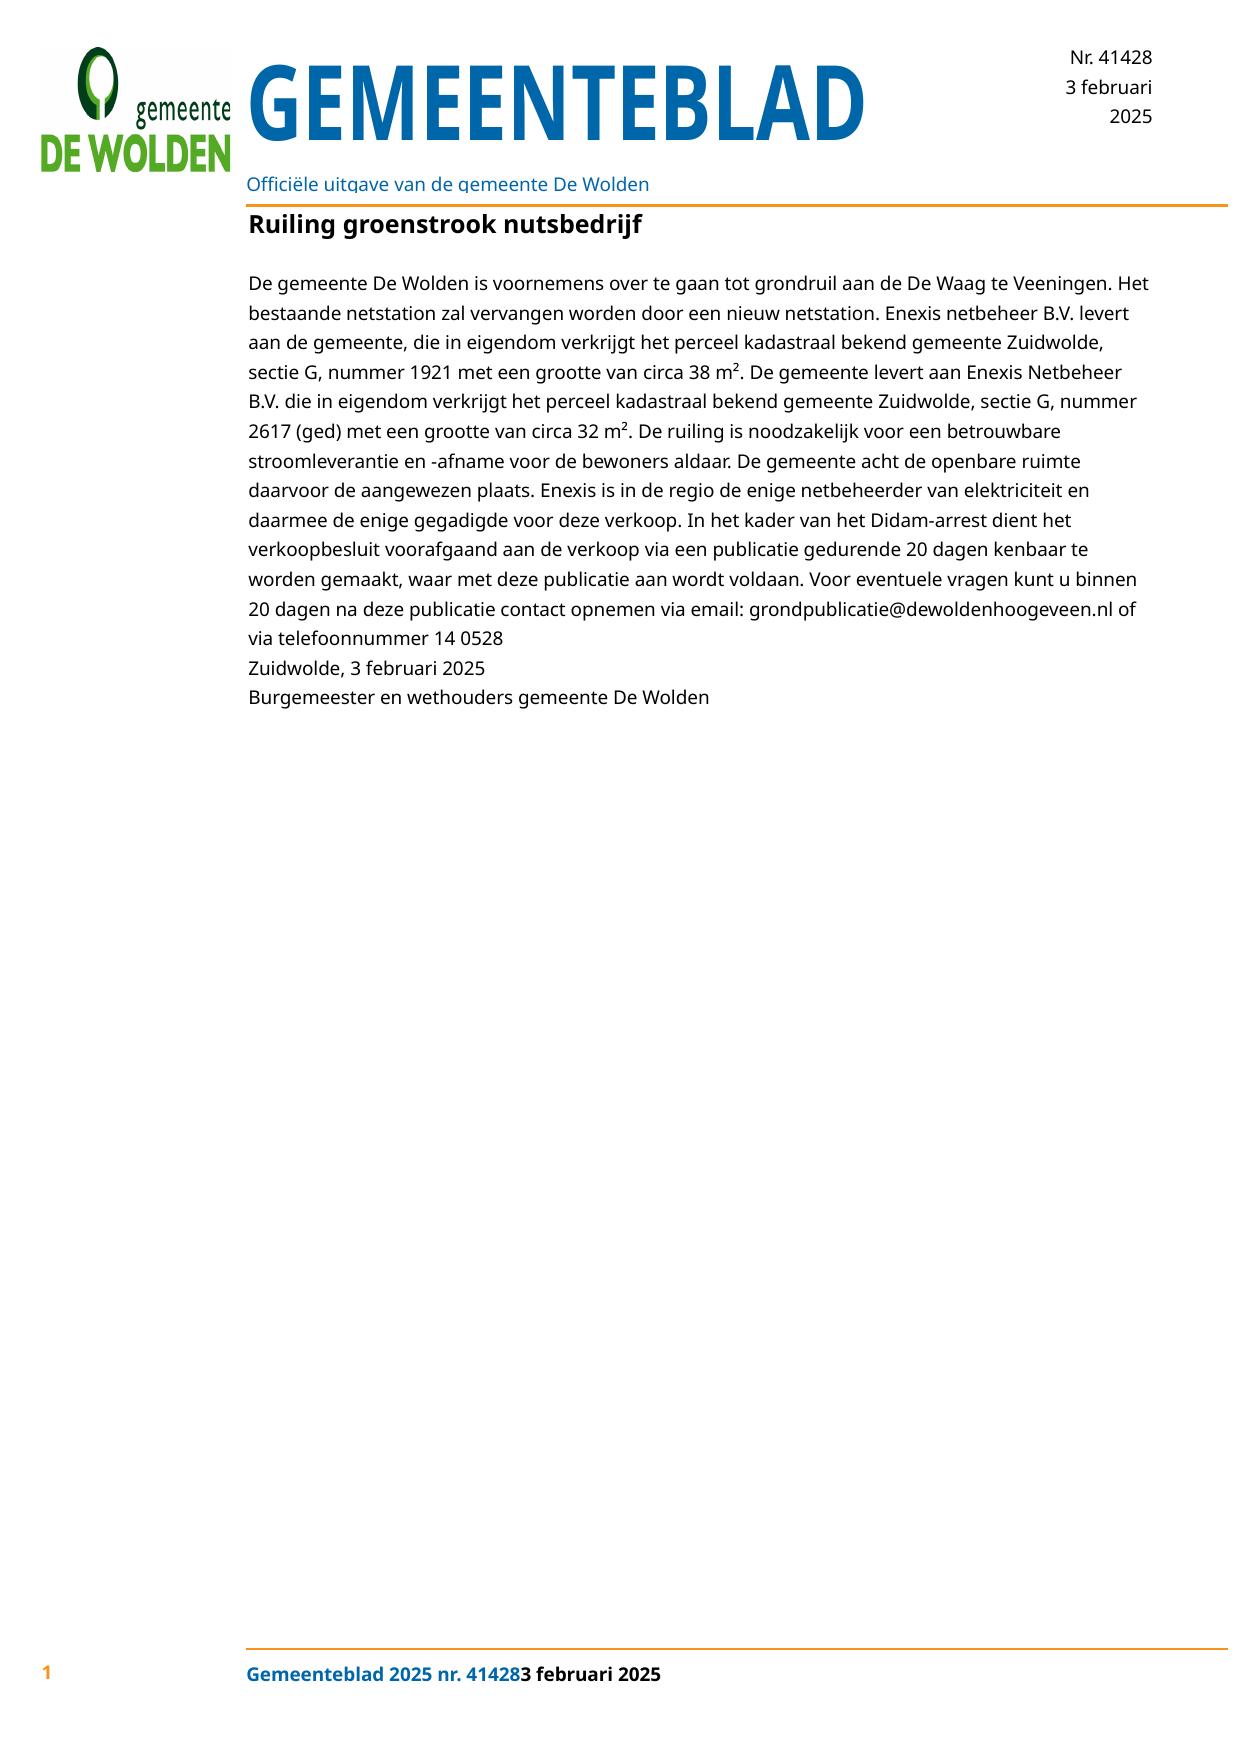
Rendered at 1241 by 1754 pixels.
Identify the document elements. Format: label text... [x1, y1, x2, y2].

text Zuidwolde, 3 februari 2025 [248, 655, 1152, 681]
text De gemeente De Wolden is voornemens over te gaan tot grondruil aan de De Waag te Veeningen. Het bestaande netstation zal vervangen worden door een nieuw netstation. Enexis netbeheer B.V. levert aan de gemeente, die in eigendom verkrijgt het perceel kadastraal bekend gemeente Zuidwolde, sectie G, nummer 1921 met een grootte van circa 38 m². De gemeente levert aan Enexis Netbeheer B.V. die in eigendom verkrijgt het perceel kadastraal bekend gemeente Zuidwolde, sectie G, nummer 2617 (ged) met een grootte van circa 32 m². De ruiling is noodzakelijk voor een betrouwbare stroomleverantie en -afname voor de bewoners aldaar. De gemeente acht de openbare ruimte daarvoor de aangewezen plaats. Enexis is in de regio de enige netbeheerder van elektriciteit en daarmee de enige gegadigde voor deze verkoop. In het kader van het Didam-arrest dient het verkoopbesluit voorafgaand aan de verkoop via een publicatie gedurende 20 dagen kenbaar te worden gemaakt, waar met deze publicatie aan wordt voldaan. Voor eventuele vragen kunt u binnen 20 dagen na deze publicatie contact opnemen via email: grondpublicatie@dewoldenhoogeveen.nl of via telefoonnummer 14 0528 [248, 270, 1152, 651]
text Burgemeester en wethouders gemeente De Wolden [248, 684, 1152, 710]
text Ruiling groenstrook nutsbedrijf [248, 207, 1152, 241]
picture [41, 47, 231, 172]
